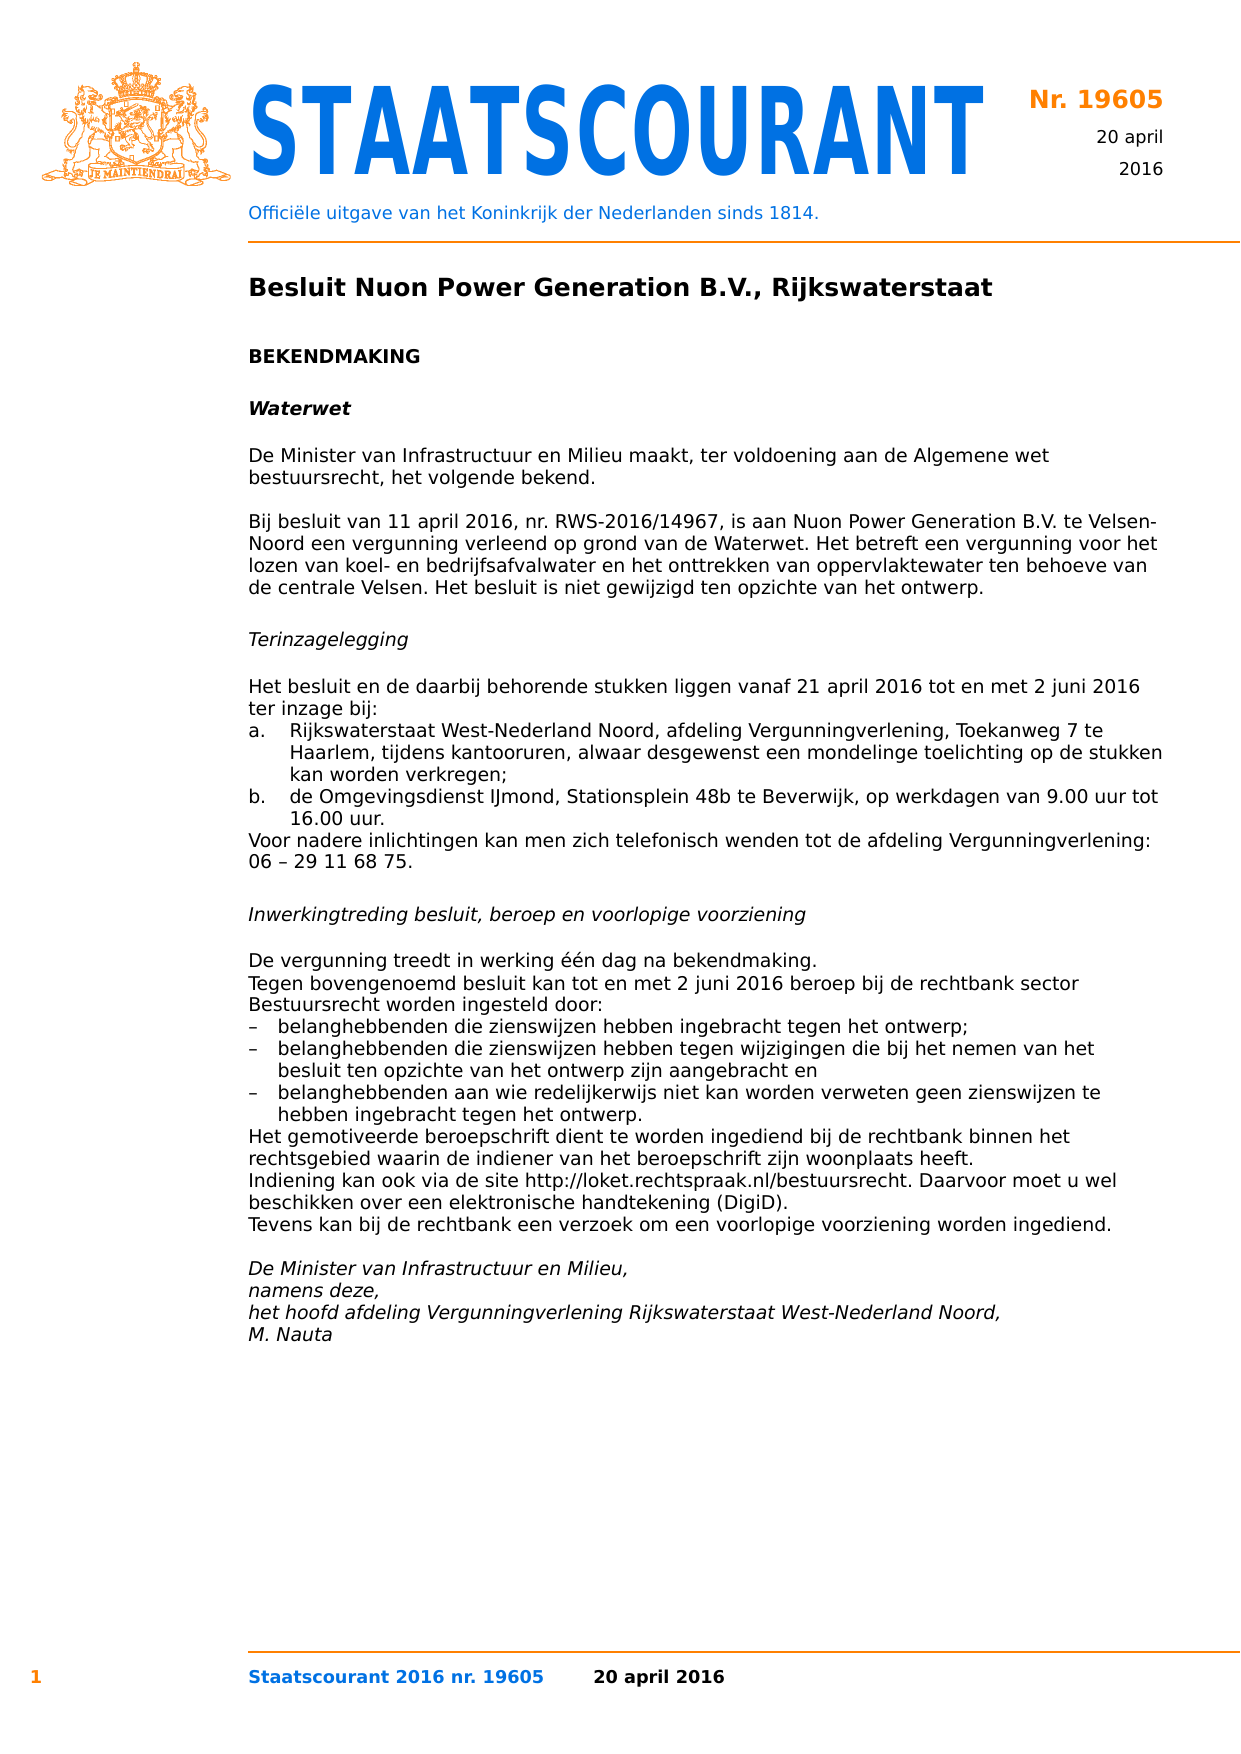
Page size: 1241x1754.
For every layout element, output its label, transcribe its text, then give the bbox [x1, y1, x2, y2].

subtitle Besluit Nuon Power Generation B.V., Rijkswaterstaat [248, 273, 1163, 302]
text De Minister van Infrastructuur en Milieu, namens deze, het hoofd afdeling Vergunningverlening Rijkswaterstaat West-Nederland Noord, M. Nauta [248, 1258, 1163, 1346]
text b. de Omgevingsdienst IJmond, Stationsplein 48b te Beverwijk, op werkdagen van 9.00 uur tot 16.00 uur. [248, 786, 1163, 829]
text – belanghebbenden die zienswijzen hebben ingebracht tegen het ontwerp; [248, 1016, 1163, 1038]
text Tevens kan bij de rechtbank een verzoek om een voorlopige voorziening worden ingediend. [248, 1214, 1163, 1236]
text Het gemotiveerde beroepschrift dient te worden ingediend bij de rechtbank binnen het rechtsgebied waarin de indiener van het beroepschrift zijn woonplaats heeft. [248, 1126, 1163, 1170]
picture [41, 62, 231, 186]
text De Minister van Infrastructuur en Milieu maakt, ter voldoening aan de Algemene wet bestuursrecht, het volgende bekend. [248, 445, 1163, 489]
table_cell 20 april [998, 121, 1240, 153]
text Bij besluit van 11 april 2016, nr. RWS-2016/14967, is aan Nuon Power Generation B.V. te Velsen-Noord een vergunning verleend op grond van de Waterwet. Het betreft een vergunning voor het lozen van koel- en bedrijfsafvalwater en het onttrekken van oppervlaktewater ten behoeve van de centrale Velsen. Het besluit is niet gewijzigd ten opzichte van het ontwerp. [248, 511, 1163, 599]
subtitle BEKENDMAKING [248, 346, 1163, 368]
table_header Nr. 19605 [998, 62, 1240, 121]
text – belanghebbenden aan wie redelijkerwijs niet kan worden verweten geen zienswijzen te hebben ingebracht tegen het ontwerp. [248, 1082, 1163, 1126]
text Het besluit en de daarbij behorende stukken liggen vanaf 21 april 2016 tot en met 2 juni 2016 ter inzage bij: [248, 676, 1163, 719]
table_cell Officiële uitgave van het Koninkrijk der Nederlanden sinds 1814. [248, 203, 1240, 241]
text – belanghebbenden die zienswijzen hebben tegen wijzigingen die bij het nemen van het besluit ten opzichte van het ontwerp zijn aangebracht en [248, 1038, 1163, 1082]
text Tegen bovengenoemd besluit kan tot en met 2 juni 2016 beroep bij de rechtbank sector Bestuursrecht worden ingesteld door: [248, 972, 1163, 1016]
table_cell 2016 [998, 153, 1240, 203]
text Voor nadere inlichtingen kan men zich telefonisch wenden tot de afdeling Vergunningverlening: 06 – 29 11 68 75. [248, 829, 1163, 873]
text Indiening kan ook via de site http://loket.rechtspraak.nl/bestuursrecht. Daarvoor moet u wel beschikken over een elektronische handtekening (DigiD). [248, 1170, 1163, 1214]
text a. Rijkswaterstaat West-Nederland Noord, afdeling Vergunningverlening, Toekanweg 7 te Haarlem, tijdens kantooruren, alwaar desgewenst een mondelinge toelichting op de stukken kan worden verkregen; [248, 719, 1163, 786]
subtitle Waterwet [248, 398, 1163, 420]
subtitle Inwerkingtreding besluit, beroep en voorlopige voorziening [248, 903, 1163, 925]
subtitle Terinzagelegging [248, 629, 1163, 651]
table_header [25, 62, 248, 241]
text De vergunning treedt in werking één dag na bekendmaking. [248, 950, 1163, 972]
table_header STAATSCOURANT [248, 62, 998, 203]
